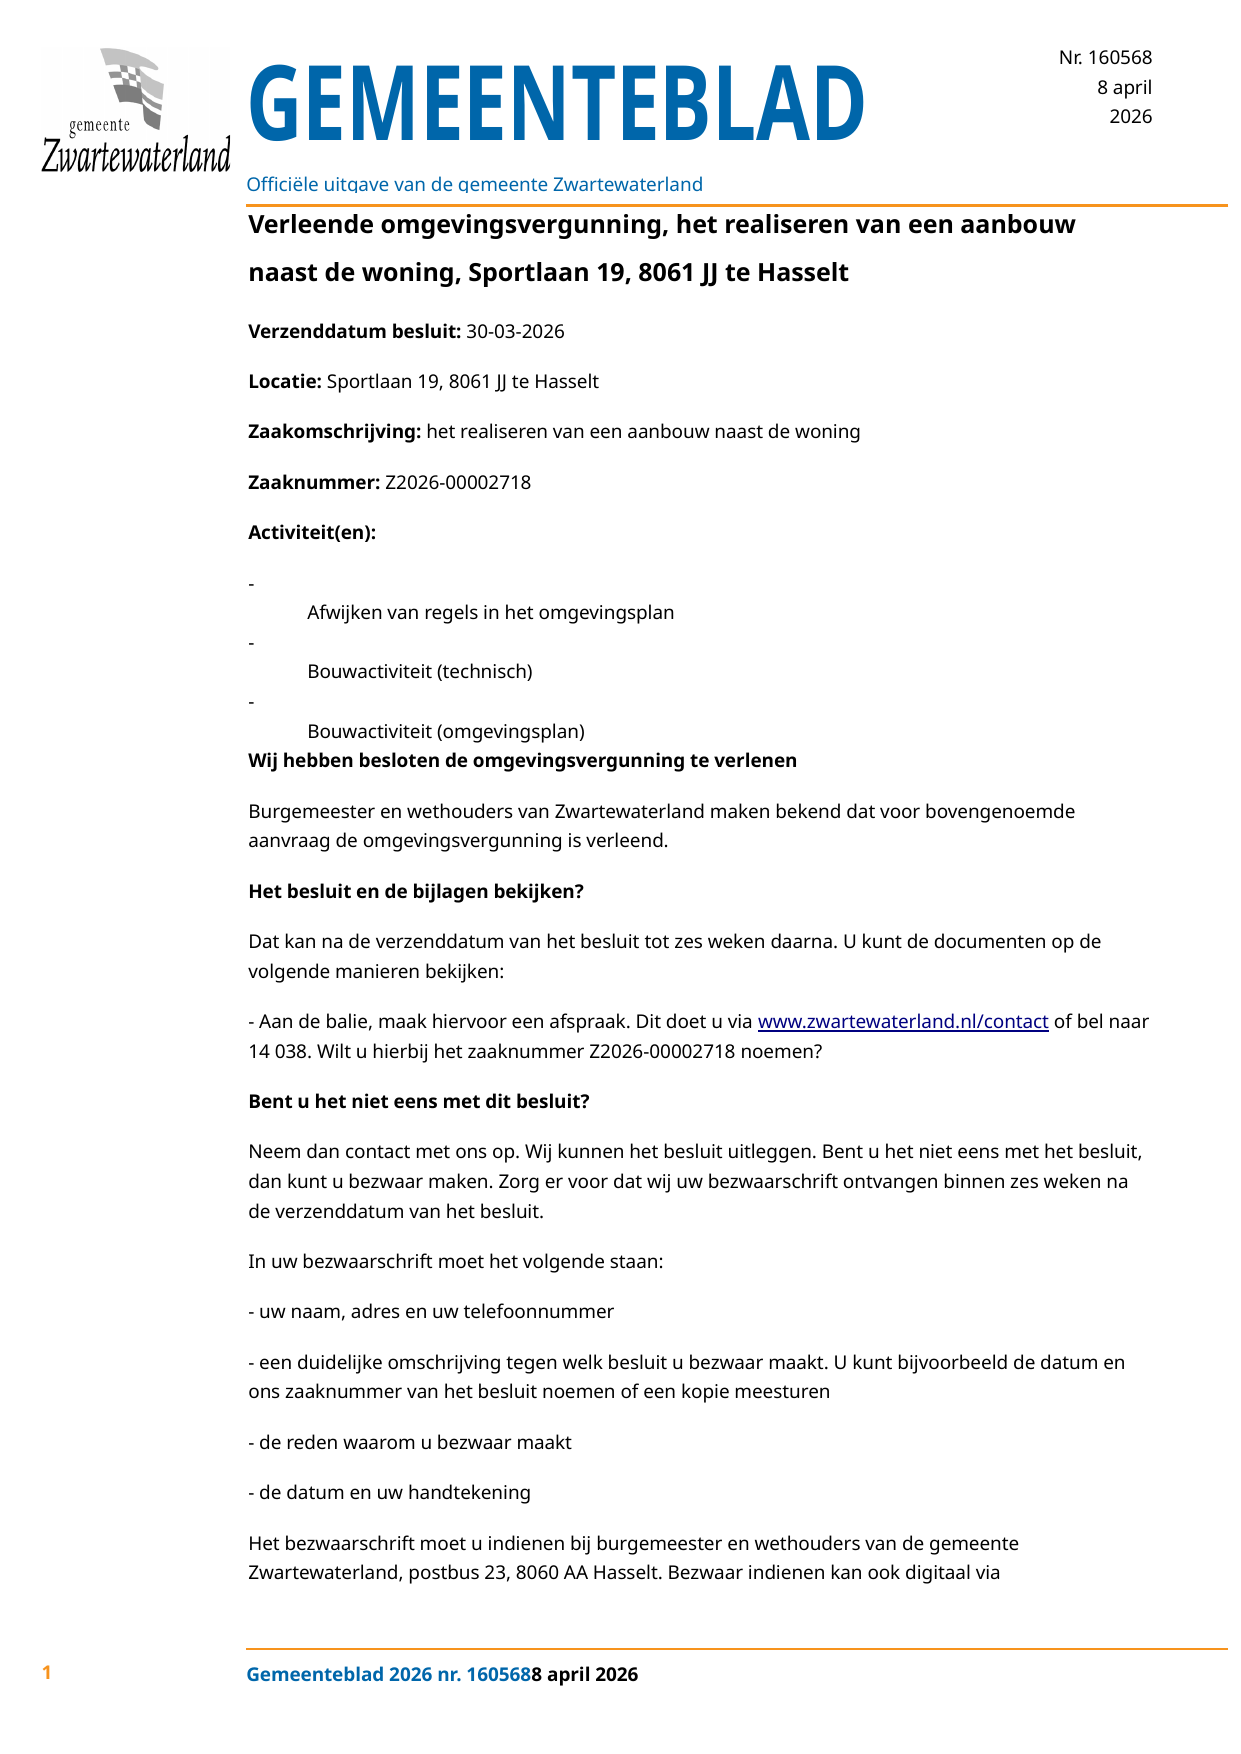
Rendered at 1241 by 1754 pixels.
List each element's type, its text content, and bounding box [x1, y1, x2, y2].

text Het bezwaarschrift moet u indienen bij burgemeester en wethouders van de gemeente Zwartewaterland, postbus 23, 8060 AA Hasselt. Bezwaar indienen kan ook digitaal via [248, 1530, 1152, 1585]
text Burgemeester en wethouders van Zwartewaterland maken bekend dat voor bovengenoemde aanvraag de omgevingsvergunning is verleend. [248, 798, 1152, 853]
picture [41, 47, 231, 172]
text Dat kan na de verzenddatum van het besluit tot zes weken daarna. U kunt de documenten op de volgende manieren bekijken: [248, 928, 1152, 984]
text - uw naam, adres en uw telefoonnummer [248, 1299, 1152, 1324]
text Zaakomschrijving: het realiseren van een aanbouw naast de woning [248, 419, 1152, 444]
text Bent u het niet eens met dit besluit? [248, 1088, 1152, 1114]
text Zaaknummer: Z2026-00002718 [248, 469, 1152, 495]
list Bouwactiviteit (omgevingsplan) [248, 718, 1152, 744]
text - de datum en uw handtekening [248, 1479, 1152, 1505]
text Locatie: Sportlaan 19, 8061 JJ te Hasselt [248, 368, 1152, 394]
text Verzenddatum besluit: 30-03-2026 [248, 318, 1152, 344]
text Neem dan contact met ons op. Wij kunnen het besluit uitleggen. Bent u het niet eens met het besluit, dan kunt u bezwaar maken. Zorg er voor dat wij uw bezwaarschrift ontvangen binnen zes weken na de verzenddatum van het besluit. [248, 1139, 1152, 1224]
list Bouwactiviteit (technisch) [248, 659, 1152, 684]
list Afwijken van regels in het omgevingsplan [248, 599, 1152, 625]
text Verleende omgevingsvergunning, het realiseren van een aanbouw naast de woning, Sportlaan 19, 8061 JJ te Hasselt [248, 207, 1152, 288]
text - Aan de balie, maak hiervoor een afspraak. Dit doet u via www.zwartewaterland.nl/contact of bel naar 14 038. Wilt u hierbij het zaaknummer Z2026-00002718 noemen? [248, 1008, 1152, 1064]
text Activiteit(en): [248, 519, 1152, 545]
text Wij hebben besloten de omgevingsvergunning te verlenen [248, 747, 1152, 773]
text Het besluit en de bijlagen bekijken? [248, 878, 1152, 904]
text - de reden waarom u bezwaar maakt [248, 1429, 1152, 1455]
text In uw bezwaarschrift moet het volgende staan: [248, 1248, 1152, 1274]
text - een duidelijke omschrijving tegen welk besluit u bezwaar maakt. U kunt bijvoorbeeld de datum en ons zaaknummer van het besluit noemen of een kopie meesturen [248, 1349, 1152, 1404]
